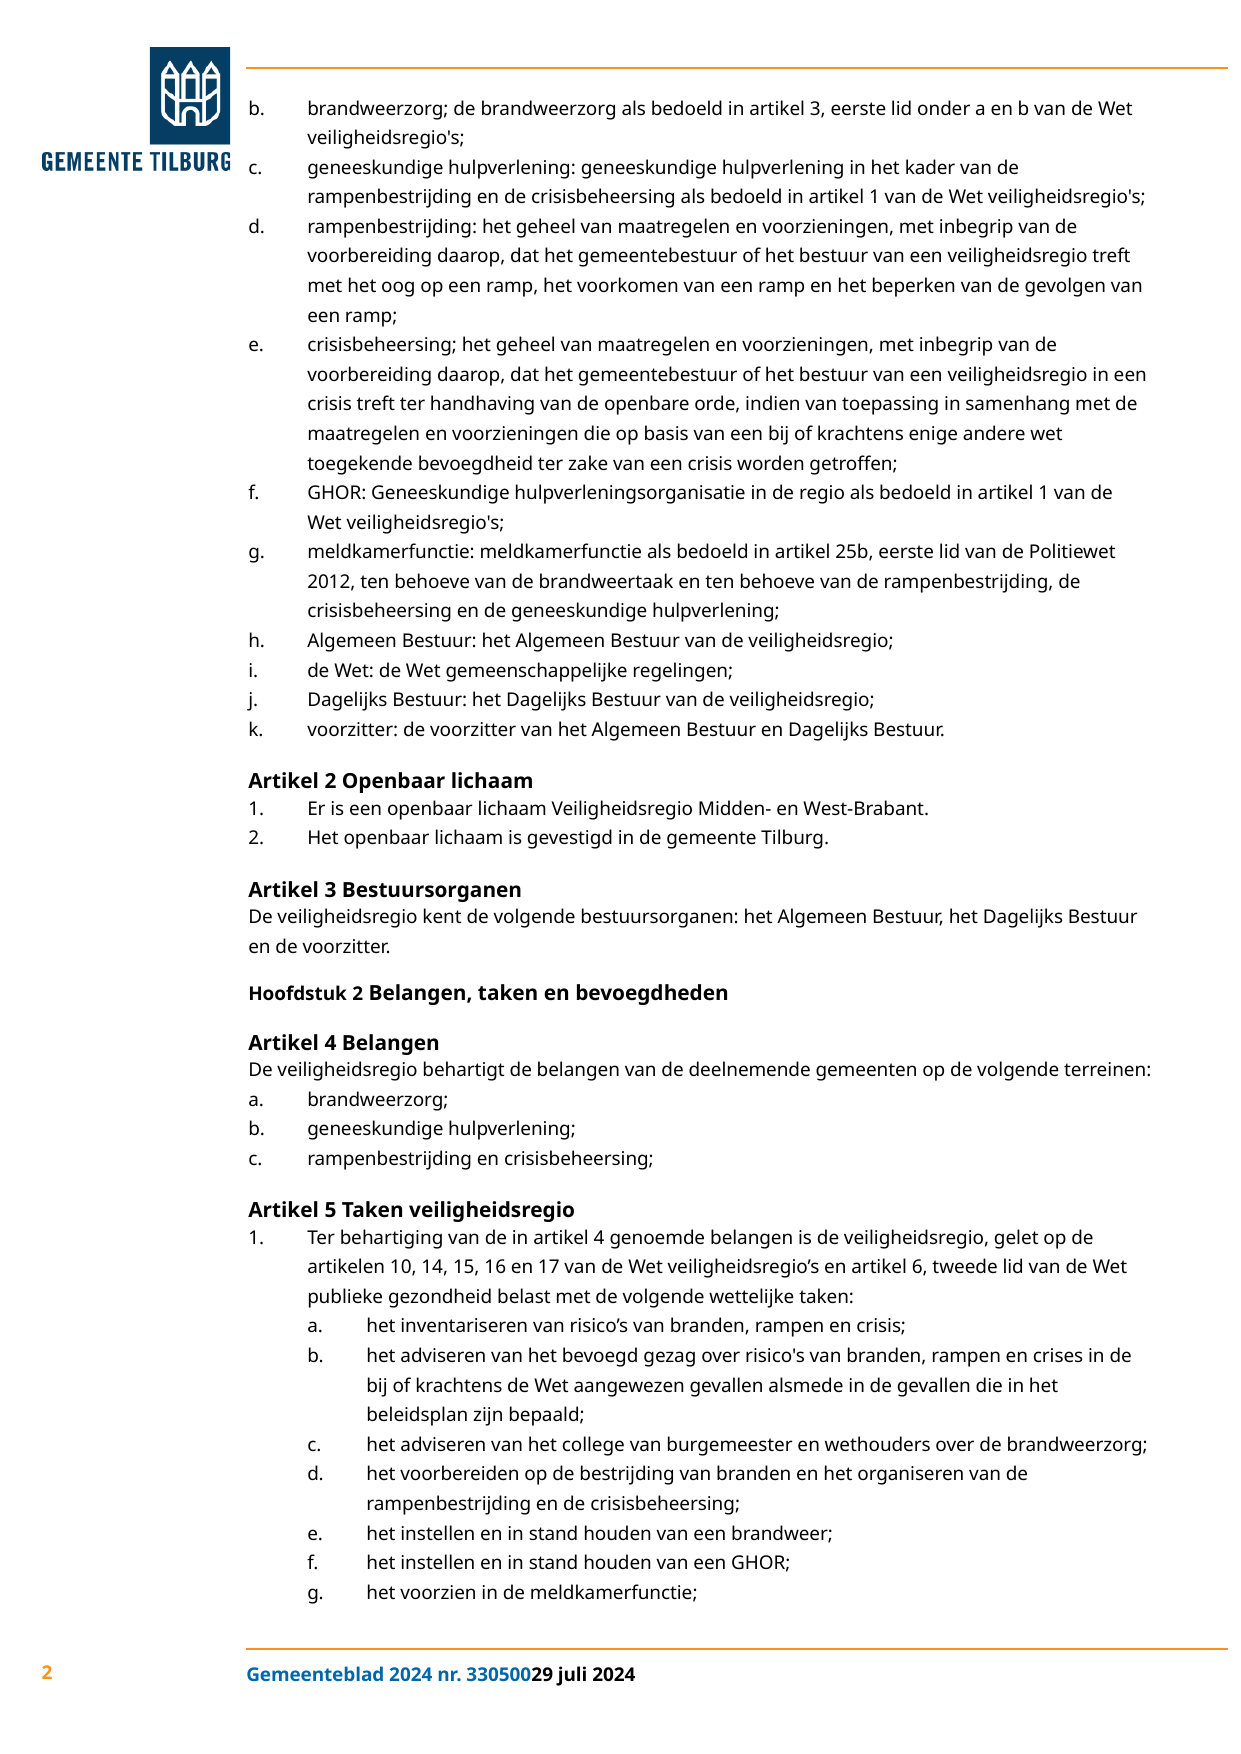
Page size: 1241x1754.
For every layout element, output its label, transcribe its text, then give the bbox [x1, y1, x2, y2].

list meldkamerfunctie: meldkamerfunctie als bedoeld in artikel 25b, eerste lid van de Politiewet 2012, ten behoeve van de brandweertaak en ten behoeve van de rampenbestrijding, de crisisbeheersing en de geneeskundige hulpverlening; [248, 538, 1152, 623]
list het voorbereiden op de bestrijding van branden en het organiseren van de rampenbestrijding en de crisisbeheersing; [307, 1461, 1152, 1516]
list de Wet: de Wet gemeenschappelijke regelingen; [248, 657, 1152, 683]
list Algemeen Bestuur: het Algemeen Bestuur van de veiligheidsregio; [248, 627, 1152, 653]
text De veiligheidsregio behartigt de belangen van de deelnemende gemeenten op de volgende terreinen: [248, 1056, 1152, 1082]
text Artikel 5 Taken veiligheidsregio [248, 1195, 1152, 1224]
list het instellen en in stand houden van een GHOR; [307, 1549, 1152, 1575]
list het inventariseren van risico’s van branden, rampen en crisis; [307, 1313, 1152, 1338]
list voorzitter: de voorzitter van het Algemeen Bestuur en Dagelijks Bestuur. [248, 716, 1152, 742]
text Artikel 4 Belangen [248, 1028, 1152, 1056]
text De veiligheidsregio kent de volgende bestuursorganen: het Algemeen Bestuur, het Dagelijks Bestuur en de voorzitter. [248, 903, 1152, 959]
list rampenbestrijding: het geheel van maatregelen en voorzieningen, met inbegrip van de voorbereiding daarop, dat het gemeentebestuur of het bestuur van een veiligheidsregio treft met het oog op een ramp, het voorkomen van een ramp en het beperken van de gevolgen van een ramp; [248, 213, 1152, 328]
list Dagelijks Bestuur: het Dagelijks Bestuur van de veiligheidsregio; [248, 686, 1152, 712]
list het voorzien in de meldkamerfunctie; [307, 1579, 1152, 1604]
list geneeskundige hulpverlening: geneeskundige hulpverlening in het kader van de rampenbestrijding en de crisisbeheersing als bedoeld in artikel 1 van de Wet veiligheidsregio's; [248, 154, 1152, 209]
text Hoofdstuk 2 Belangen, taken en bevoegdheden [248, 978, 1152, 1007]
list GHOR: Geneeskundige hulpverleningsorganisatie in de regio als bedoeld in artikel 1 van de Wet veiligheidsregio's; [248, 479, 1152, 535]
text Artikel 2 Openbaar lichaam [248, 766, 1152, 795]
list het instellen en in stand houden van een brandweer; [307, 1520, 1152, 1545]
list Er is een openbaar lichaam Veiligheidsregio Midden- en West-Brabant. [248, 795, 1152, 821]
list brandweerzorg; [248, 1086, 1152, 1112]
picture [41, 47, 231, 172]
list crisisbeheersing; het geheel van maatregelen en voorzieningen, met inbegrip van de voorbereiding daarop, dat het gemeentebestuur of het bestuur van een veiligheidsregio in een crisis treft ter handhaving van de openbare orde, indien van toepassing in samenhang met de maatregelen en voorzieningen die op basis van een bij of krachtens enige andere wet toegekende bevoegdheid ter zake van een crisis worden getroffen; [248, 331, 1152, 476]
text Artikel 3 Bestuursorganen [248, 875, 1152, 903]
list rampenbestrijding en crisisbeheersing; [248, 1145, 1152, 1171]
list geneeskundige hulpverlening; [248, 1115, 1152, 1141]
list het adviseren van het bevoegd gezag over risico's van branden, rampen en crises in de bij of krachtens de Wet aangewezen gevallen alsmede in de gevallen die in het beleidsplan zijn bepaald; [307, 1342, 1152, 1427]
list het adviseren van het college van burgemeester en wethouders over de brandweerzorg; [307, 1431, 1152, 1457]
list Het openbaar lichaam is gevestigd in de gemeente Tilburg. [248, 824, 1152, 850]
list Ter behartiging van de in artikel 4 genoemde belangen is de veiligheidsregio, gelet op de artikelen 10, 14, 15, 16 en 17 van de Wet veiligheidsregio’s en artikel 6, tweede lid van de Wet publieke gezondheid belast met de volgende wettelijke taken: [248, 1224, 1152, 1309]
list brandweerzorg; de brandweerzorg als bedoeld in artikel 3, eerste lid onder a en b van de Wet veiligheidsregio's; [248, 95, 1152, 150]
